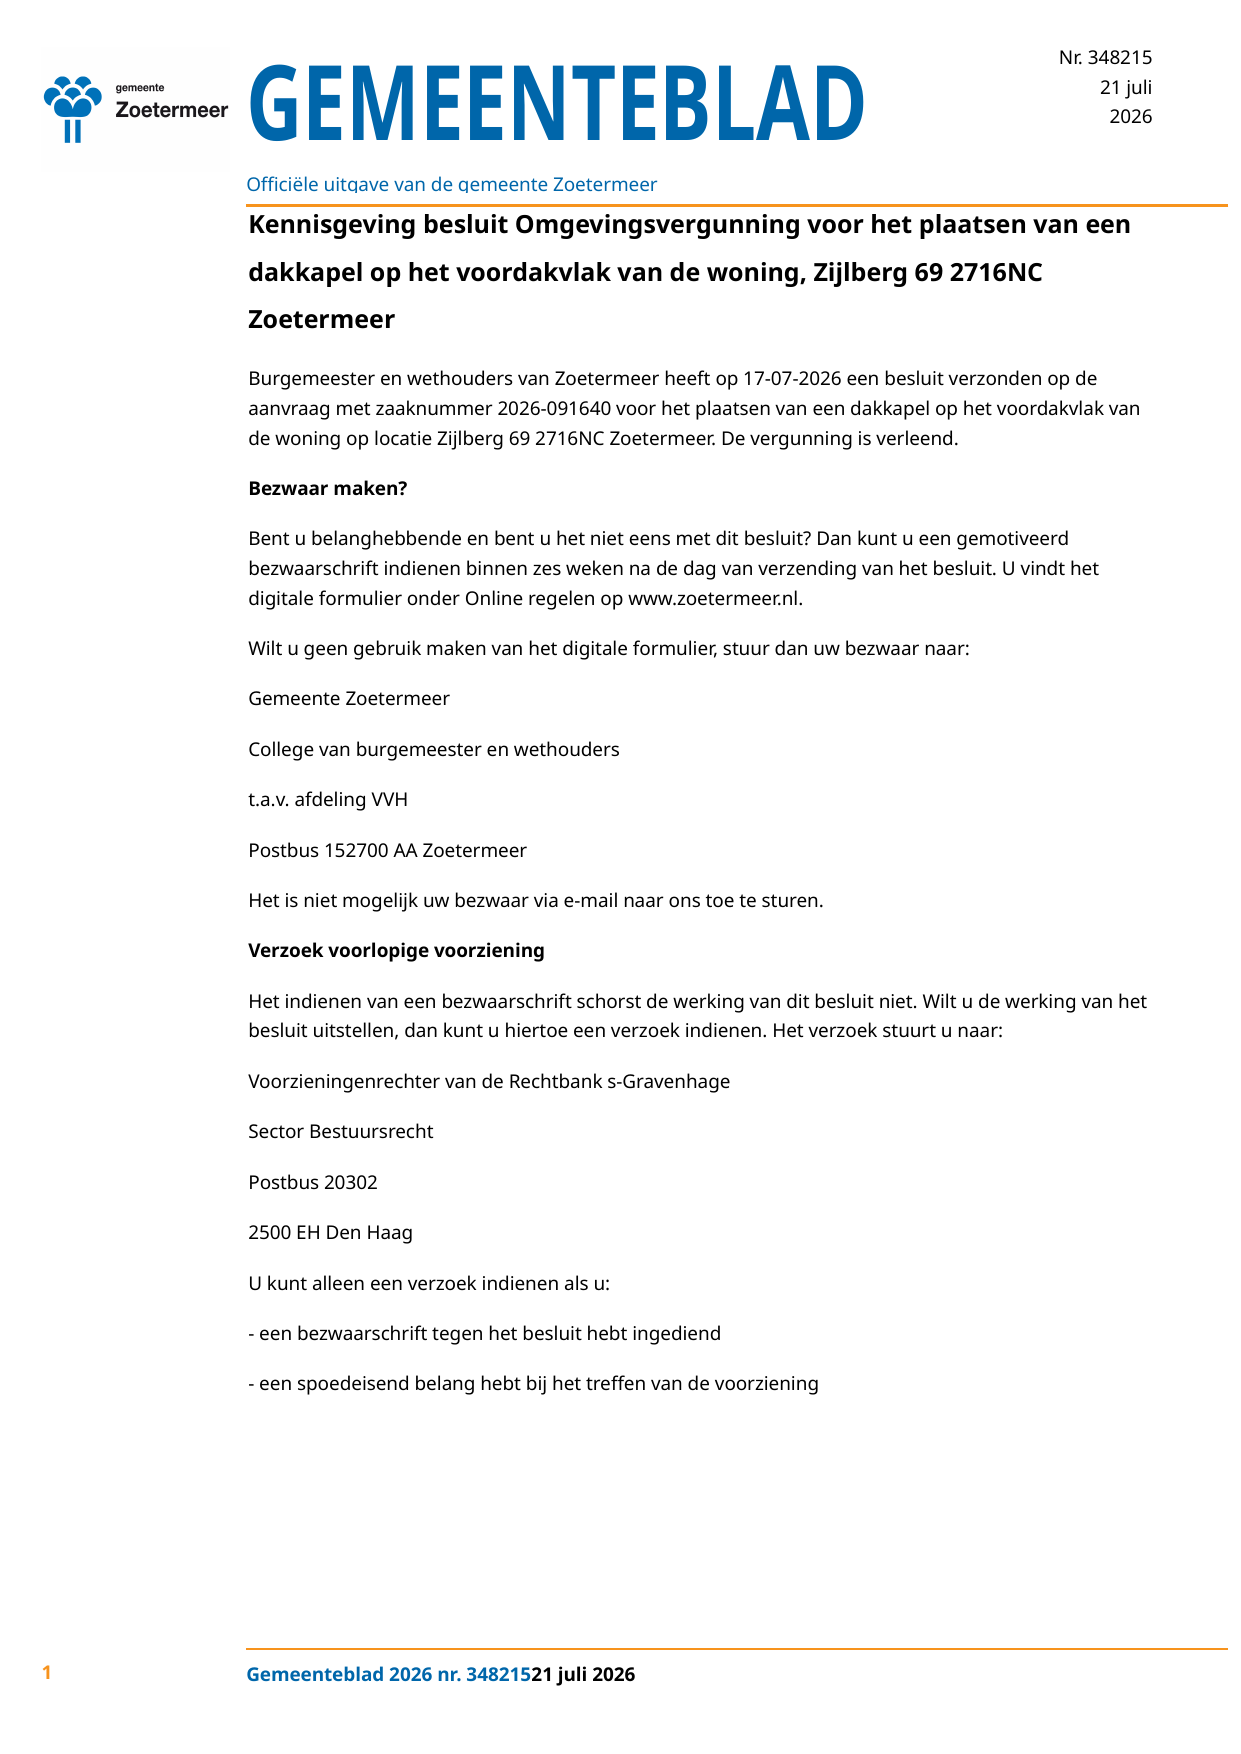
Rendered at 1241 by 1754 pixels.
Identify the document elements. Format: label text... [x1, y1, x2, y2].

text Wilt u geen gebruik maken van het digitale formulier, stuur dan uw bezwaar naar: [248, 635, 1152, 661]
text Bent u belanghebbende en bent u het niet eens met dit besluit? Dan kunt u een gemotiveerd bezwaarschrift indienen binnen zes weken na de dag van verzending van het besluit. U vindt het digitale formulier onder Online regelen op www.zoetermeer.nl. [248, 526, 1152, 610]
text Het is niet mogelijk uw bezwaar via e-mail naar ons toe te sturen. [248, 887, 1152, 913]
text Voorzieningenrechter van de Rechtbank s-Gravenhage [248, 1068, 1152, 1094]
text Bezwaar maken? [248, 475, 1152, 501]
text Sector Bestuursrecht [248, 1118, 1152, 1144]
text Het indienen van een bezwaarschrift schorst de werking van dit besluit niet. Wilt u de werking van het besluit uitstellen, dan kunt u hiertoe een verzoek indienen. Het verzoek stuurt u naar: [248, 988, 1152, 1043]
text t.a.v. afdeling VVH [248, 786, 1152, 812]
text U kunt alleen een verzoek indienen als u: [248, 1270, 1152, 1295]
text Kennisgeving besluit Omgevingsvergunning voor het plaatsen van een dakkapel op het voordakvlak van de woning, Zijlberg 69 2716NC Zoetermeer [248, 207, 1152, 336]
text 2500 EH Den Haag [248, 1219, 1152, 1245]
picture [41, 47, 231, 172]
text - een bezwaarschrift tegen het besluit hebt ingediend [248, 1320, 1152, 1346]
text Verzoek voorlopige voorziening [248, 938, 1152, 963]
text Postbus 152700 AA Zoetermeer [248, 837, 1152, 862]
text - een spoedeisend belang hebt bij het treffen van de voorziening [248, 1371, 1152, 1396]
text Burgemeester en wethouders van Zoetermeer heeft op 17-07-2026 een besluit verzonden op de aanvraag met zaaknummer 2026-091640 voor het plaatsen van een dakkapel op het voordakvlak van de woning op locatie Zijlberg 69 2716NC Zoetermeer. De vergunning is verleend. [248, 366, 1152, 450]
text Gemeente Zoetermeer [248, 686, 1152, 711]
text Postbus 20302 [248, 1169, 1152, 1194]
text College van burgemeester en wethouders [248, 736, 1152, 762]
